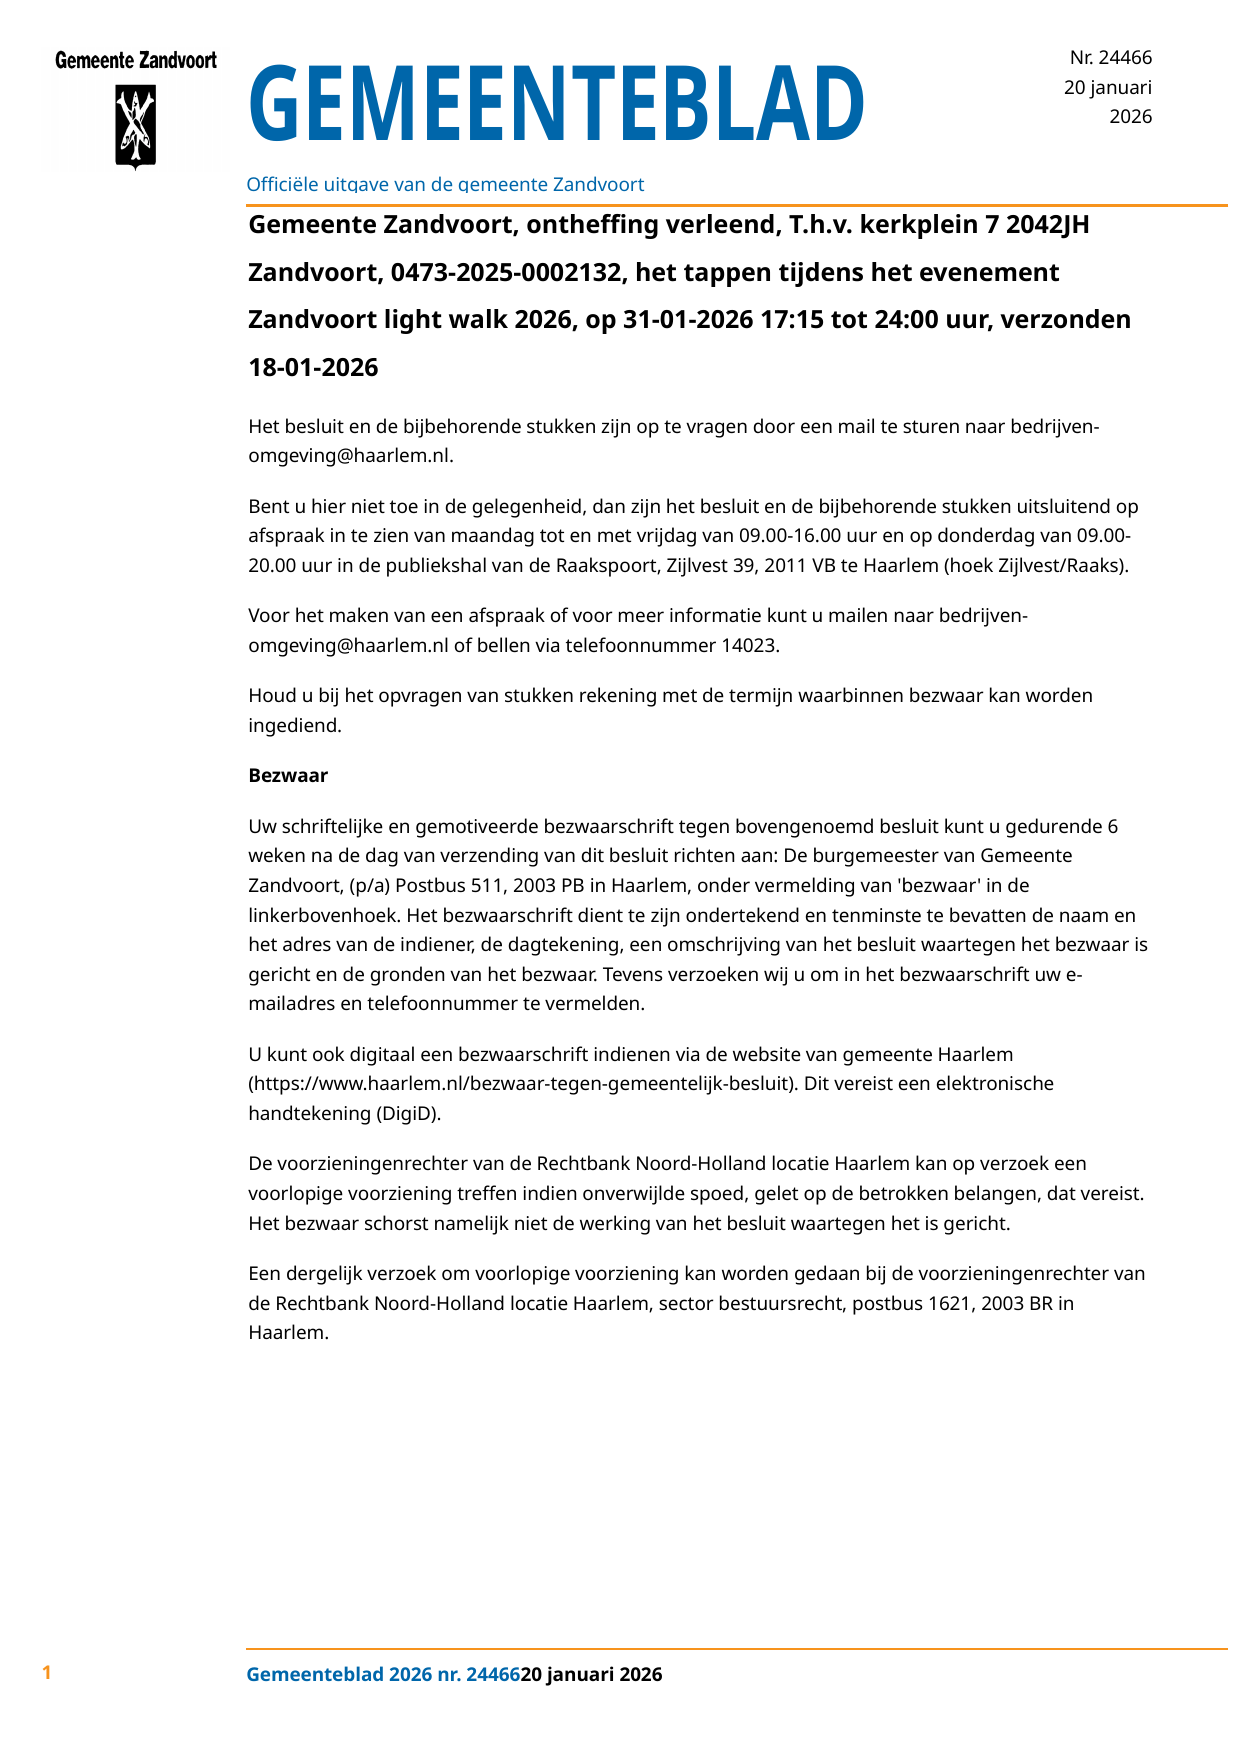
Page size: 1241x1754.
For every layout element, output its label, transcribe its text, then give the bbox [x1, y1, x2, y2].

text U kunt ook digitaal een bezwaarschrift indienen via de website van gemeente Haarlem (https://www.haarlem.nl/bezwaar-tegen-gemeentelijk-besluit). Dit vereist een elektronische handtekening (DigiD). [248, 1041, 1152, 1126]
text De voorzieningenrechter van de Rechtbank Noord-Holland locatie Haarlem kan op verzoek een voorlopige voorziening treffen indien onverwijlde spoed, gelet op de betrokken belangen, dat vereist. Het bezwaar schorst namelijk niet de werking van het besluit waartegen het is gericht. [248, 1151, 1152, 1236]
text Bent u hier niet toe in de gelegenheid, dan zijn het besluit en de bijbehorende stukken uitsluitend op afspraak in te zien van maandag tot en met vrijdag van 09.00-16.00 uur en op donderdag van 09.00-20.00 uur in de publiekshal van de Raakspoort, Zijlvest 39, 2011 VB te Haarlem (hoek Zijlvest/Raaks). [248, 493, 1152, 578]
text Een dergelijk verzoek om voorlopige voorziening kan worden gedaan bij de voorzieningenrechter van de Rechtbank Noord-Holland locatie Haarlem, sector bestuursrecht, postbus 1621, 2003 BR in Haarlem. [248, 1260, 1152, 1345]
text Voor het maken van een afspraak of voor meer informatie kunt u mailen naar bedrijven-omgeving@haarlem.nl of bellen via telefoonnummer 14023. [248, 603, 1152, 658]
text Gemeente Zandvoort, ontheffing verleend, T.h.v. kerkplein 7 2042JH Zandvoort, 0473-2025-0002132, het tappen tijdens het evenement Zandvoort light walk 2026, op 31-01-2026 17:15 tot 24:00 uur, verzonden 18-01-2026 [248, 207, 1152, 384]
text Het besluit en de bijbehorende stukken zijn op te vragen door een mail te sturen naar bedrijven-omgeving@haarlem.nl. [248, 413, 1152, 468]
text Houd u bij het opvragen van stukken rekening met de termijn waarbinnen bezwaar kan worden ingediend. [248, 683, 1152, 738]
picture [41, 47, 231, 172]
text Bezwaar [248, 763, 1152, 788]
text Uw schriftelijke en gemotiveerde bezwaarschrift tegen bovengenoemd besluit kunt u gedurende 6 weken na de dag van verzending van dit besluit richten aan: De burgemeester van Gemeente Zandvoort, (p/a) Postbus 511, 2003 PB in Haarlem, onder vermelding van 'bezwaar' in de linkerbovenhoek. Het bezwaarschrift dient te zijn ondertekend en tenminste te bevatten de naam en het adres van de indiener, de dagtekening, een omschrijving van het besluit waartegen het bezwaar is gericht en de gronden van het bezwaar. Tevens verzoeken wij u om in het bezwaarschrift uw e-mailadres en telefoonnummer te vermelden. [248, 813, 1152, 1016]
